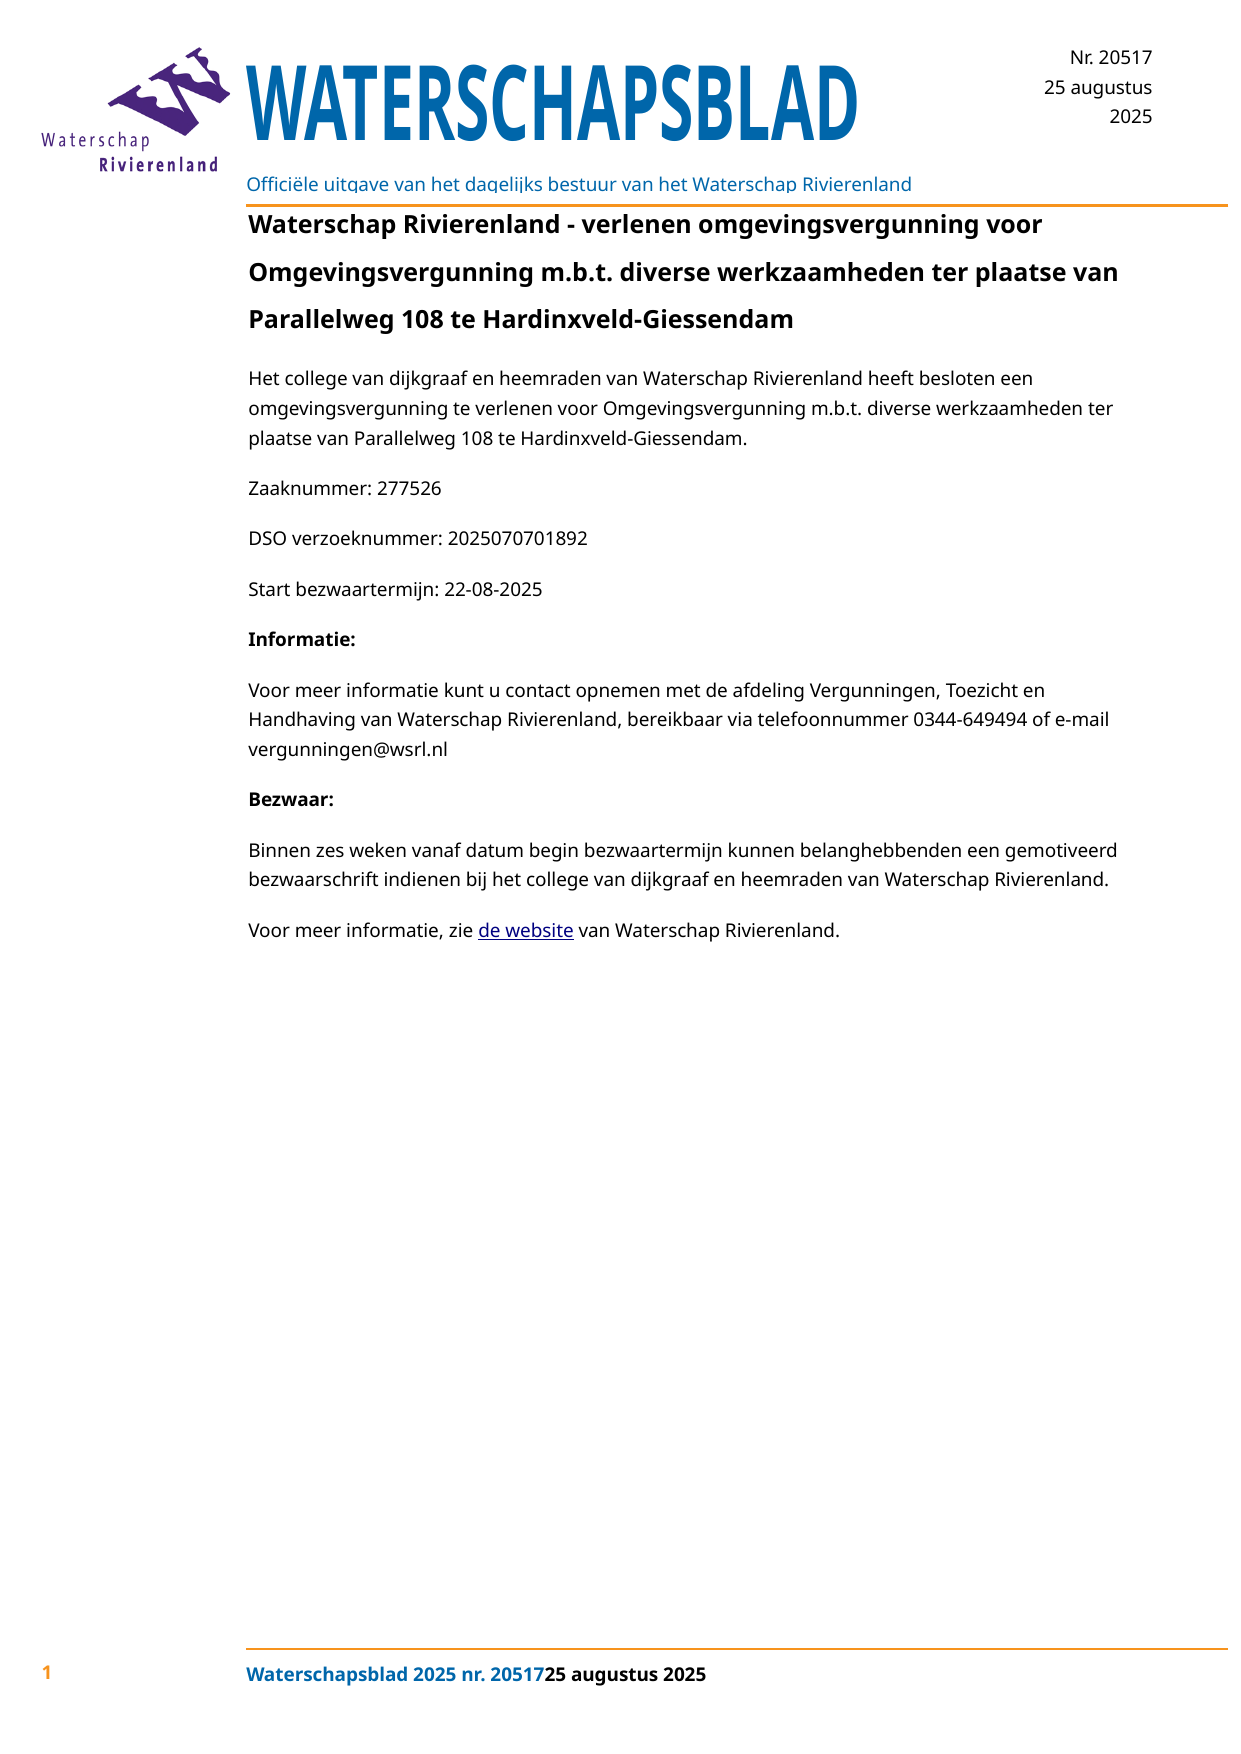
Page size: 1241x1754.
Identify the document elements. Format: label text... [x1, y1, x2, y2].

text DSO verzoeknummer: 2025070701892 [248, 526, 1152, 551]
text Waterschap Rivierenland - verlenen omgevingsvergunning voor Omgevingsvergunning m.b.t. diverse werkzaamheden ter plaatse van Parallelweg 108 te Hardinxveld-Giessendam [248, 207, 1152, 336]
picture [41, 47, 231, 172]
text Zaaknummer: 277526 [248, 475, 1152, 501]
text Voor meer informatie kunt u contact opnemen met de afdeling Vergunningen, Toezicht en Handhaving van Waterschap Rivierenland, bereikbaar via telefoonnummer 0344-649494 of e-mail vergunningen@wsrl.nl [248, 677, 1152, 762]
text Binnen zes weken vanaf datum begin bezwaartermijn kunnen belanghebbenden een gemotiveerd bezwaarschrift indienen bij het college van dijkgraaf en heemraden van Waterschap Rivierenland. [248, 837, 1152, 892]
text Bezwaar: [248, 786, 1152, 812]
text Start bezwaartermijn: 22-08-2025 [248, 576, 1152, 602]
text Voor meer informatie, zie de website van Waterschap Rivierenland. [248, 917, 1152, 942]
text Het college van dijkgraaf en heemraden van Waterschap Rivierenland heeft besloten een omgevingsvergunning te verlenen voor Omgevingsvergunning m.b.t. diverse werkzaamheden ter plaatse van Parallelweg 108 te Hardinxveld-Giessendam. [248, 366, 1152, 450]
text Informatie: [248, 626, 1152, 652]
